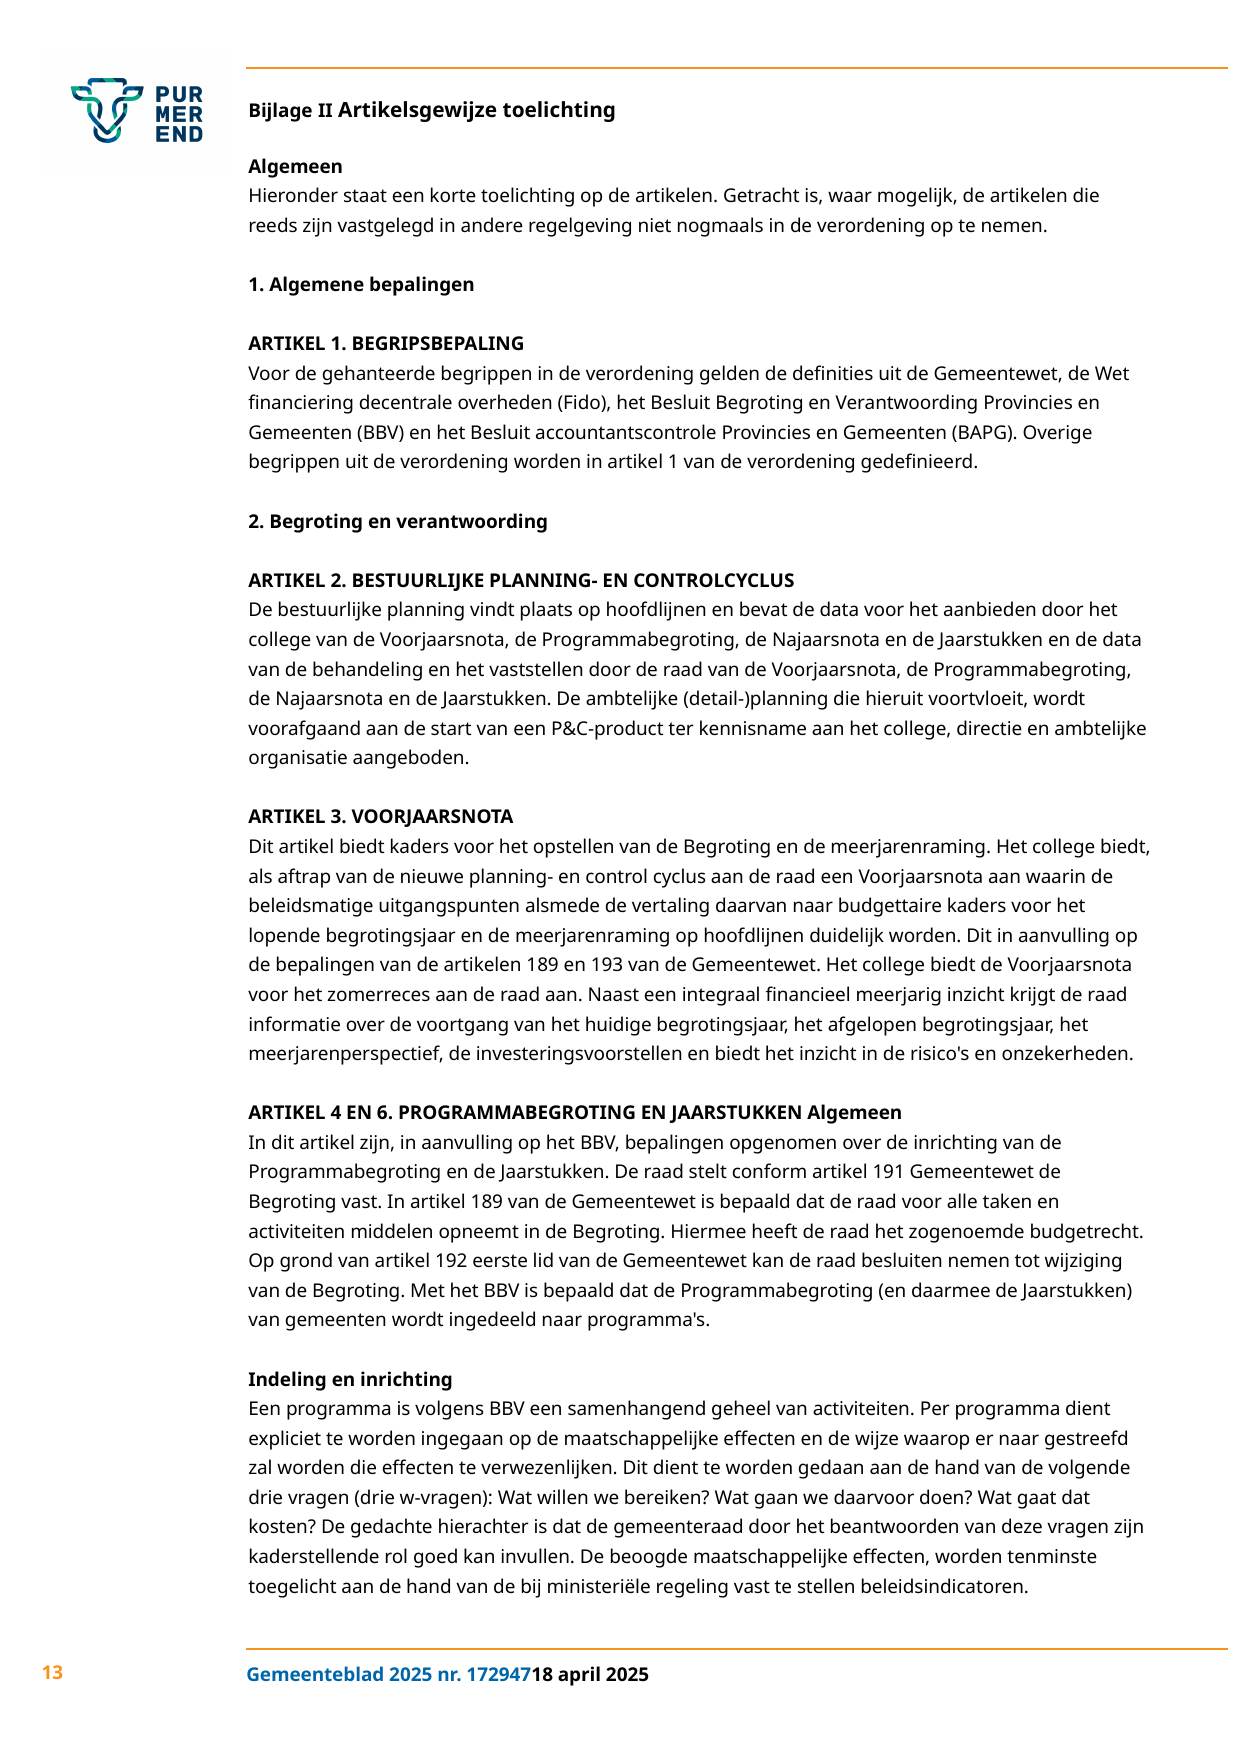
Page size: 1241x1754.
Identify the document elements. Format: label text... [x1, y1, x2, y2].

picture [41, 47, 231, 172]
text 2. Begroting en verantwoording [248, 508, 1152, 534]
text ARTIKEL 4 EN 6. PROGRAMMABEGROTING EN JAARSTUKKEN Algemeen [248, 1099, 1152, 1125]
text Indeling en inrichting [248, 1366, 1152, 1392]
text 1. Algemene bepalingen [248, 271, 1152, 297]
text Hieronder staat een korte toelichting op de artikelen. Getracht is, waar mogelijk, de artikelen die reeds zijn vastgelegd in andere regelgeving niet nogmaals in de verordening op te nemen. [248, 182, 1152, 238]
text Voor de gehanteerde begrippen in de verordening gelden de definities uit de Gemeentewet, de Wet financiering decentrale overheden (Fido), het Besluit Begroting en Verantwoording Provincies en Gemeenten (BBV) en het Besluit accountantscontrole Provincies en Gemeenten (BAPG). Overige begrippen uit de verordening worden in artikel 1 van de verordening gedefinieerd. [248, 360, 1152, 474]
text Een programma is volgens BBV een samenhangend geheel van activiteiten. Per programma dient expliciet te worden ingegaan op de maatschappelijke effecten en de wijze waarop er naar gestreefd zal worden die effecten te verwezenlijken. Dit dient te worden gedaan aan de hand van de volgende drie vragen (drie w-vragen): Wat willen we bereiken? Wat gaan we daarvoor doen? Wat gaat dat kosten? De gedachte hierachter is dat de gemeenteraad door het beantwoorden van deze vragen zijn kaderstellende rol goed kan invullen. De beoogde maatschappelijke effecten, worden tenminste toegelicht aan de hand van de bij ministeriële regeling vast te stellen beleidsindicatoren. [248, 1395, 1152, 1599]
text Bijlage II Artikelsgewijze toelichting [248, 95, 1152, 123]
text De bestuurlijke planning vindt plaats op hoofdlijnen en bevat de data voor het aanbieden door het college van de Voorjaarsnota, de Programmabegroting, de Najaarsnota en de Jaarstukken en de data van de behandeling en het vaststellen door de raad van de Voorjaarsnota, de Programmabegroting, de Najaarsnota en de Jaarstukken. De ambtelijke (detail-)planning die hieruit voortvloeit, wordt voorafgaand aan de start van een P&C-product ter kennisname aan het college, directie en ambtelijke organisatie aangeboden. [248, 597, 1152, 770]
text Dit artikel biedt kaders voor het opstellen van de Begroting en de meerjarenraming. Het college biedt, als aftrap van de nieuwe planning- en control cyclus aan de raad een Voorjaarsnota aan waarin de beleidsmatige uitgangspunten alsmede de vertaling daarvan naar budgettaire kaders voor het lopende begrotingsjaar en de meerjarenraming op hoofdlijnen duidelijk worden. Dit in aanvulling op de bepalingen van de artikelen 189 en 193 van de Gemeentewet. Het college biedt de Voorjaarsnota voor het zomerreces aan de raad aan. Naast een integraal financieel meerjarig inzicht krijgt de raad informatie over de voortgang van het huidige begrotingsjaar, het afgelopen begrotingsjaar, het meerjarenperspectief, de investeringsvoorstellen en biedt het inzicht in de risico's en onzekerheden. [248, 833, 1152, 1066]
text ARTIKEL 3. VOORJAARSNOTA [248, 804, 1152, 829]
text ARTIKEL 1. BEGRIPSBEPALING [248, 330, 1152, 356]
text Algemeen [248, 153, 1152, 179]
text In dit artikel zijn, in aanvulling op het BBV, bepalingen opgenomen over de inrichting van de Programmabegroting en de Jaarstukken. De raad stelt conform artikel 191 Gemeentewet de Begroting vast. In artikel 189 van de Gemeentewet is bepaald dat de raad voor alle taken en activiteiten middelen opneemt in de Begroting. Hiermee heeft de raad het zogenoemde budgetrecht. Op grond van artikel 192 eerste lid van de Gemeentewet kan de raad besluiten nemen tot wijziging van de Begroting. Met het BBV is bepaald dat de Programmabegroting (en daarmee de Jaarstukken) van gemeenten wordt ingedeeld naar programma's. [248, 1129, 1152, 1332]
text ARTIKEL 2. BESTUURLIJKE PLANNING- EN CONTROLCYCLUS [248, 567, 1152, 593]
